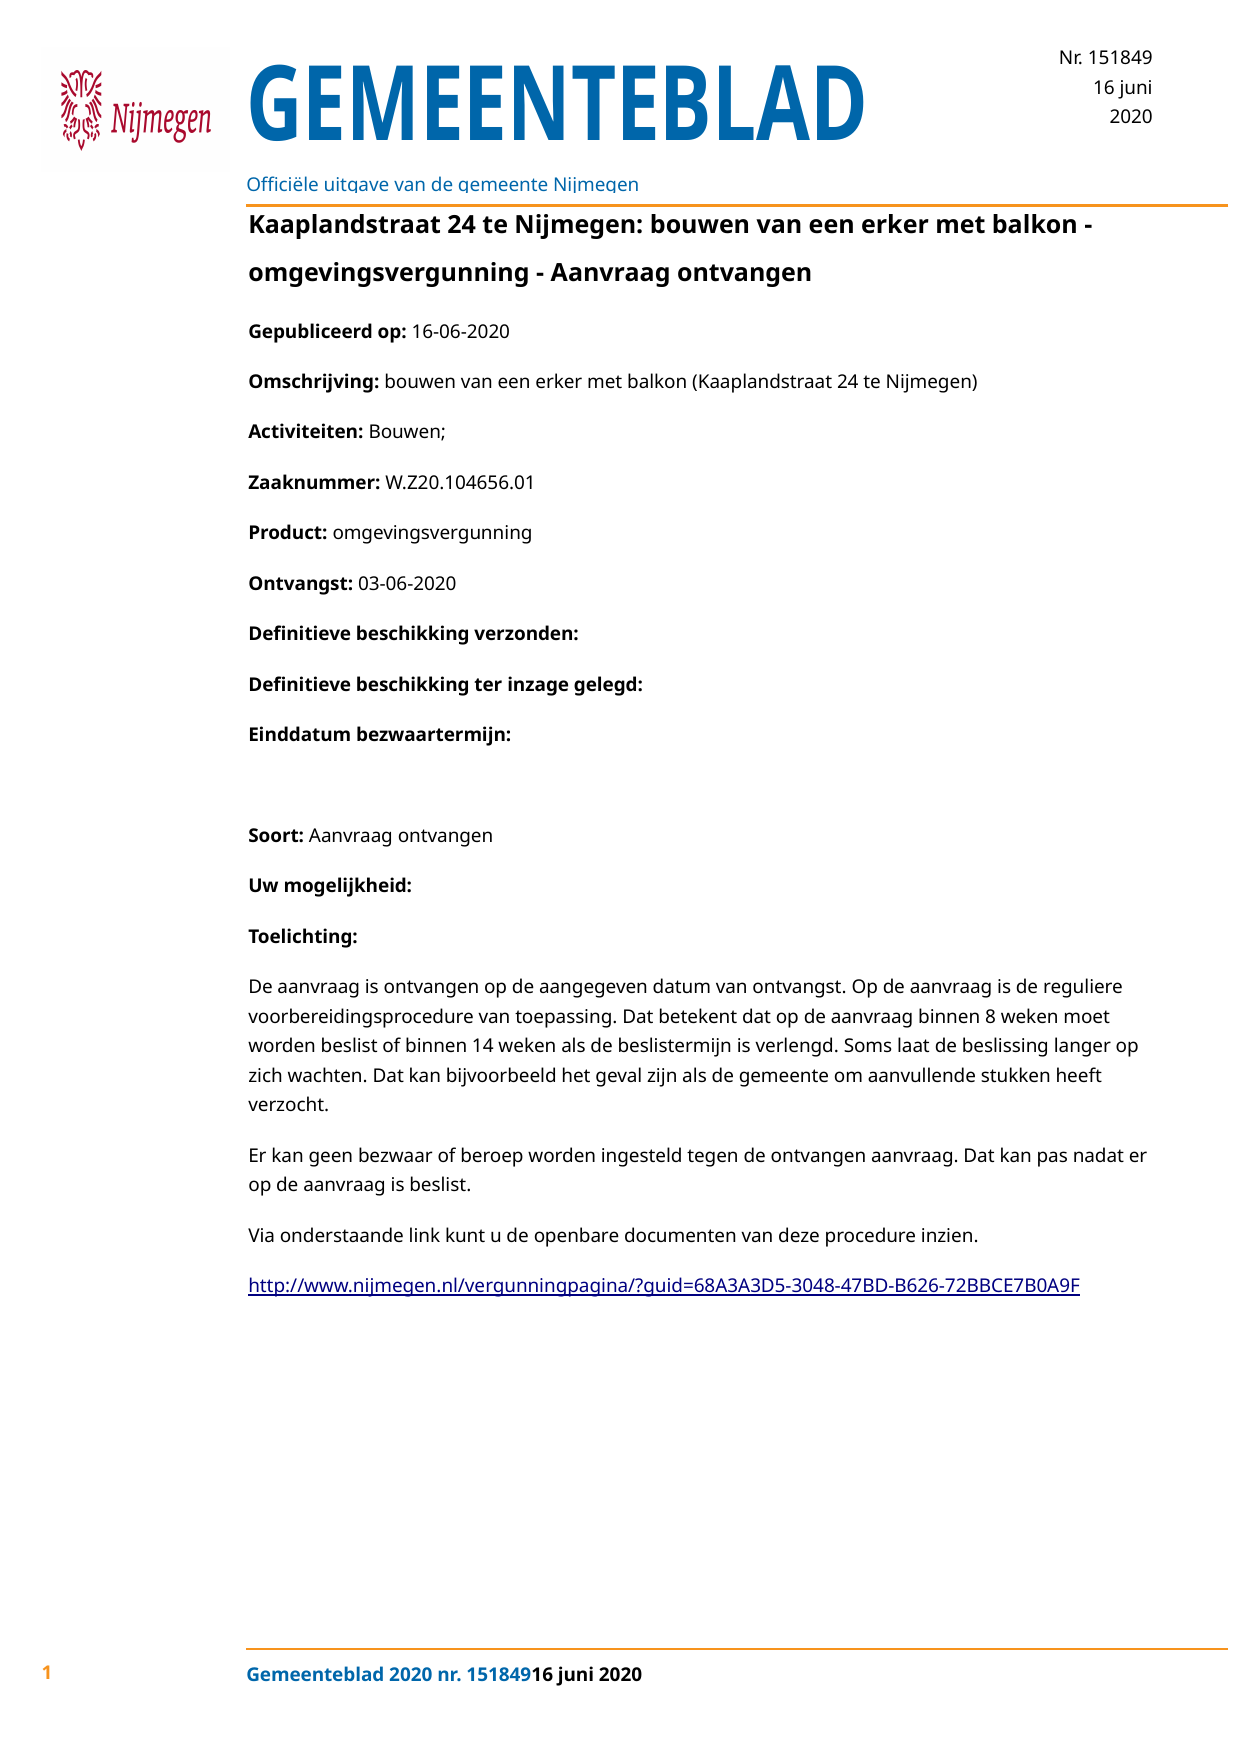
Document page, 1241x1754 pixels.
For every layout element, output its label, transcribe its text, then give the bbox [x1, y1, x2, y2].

text Activiteiten: Bouwen; [248, 419, 1152, 444]
text Einddatum bezwaartermijn: [248, 721, 1152, 747]
text Ontvangst: 03-06-2020 [248, 570, 1152, 596]
text Kaaplandstraat 24 te Nijmegen: bouwen van een erker met balkon - omgevingsvergunning - Aanvraag ontvangen [248, 207, 1152, 288]
text De aanvraag is ontvangen op de aangegeven datum van ontvangst. Op de aanvraag is de reguliere voorbereidingsprocedure van toepassing. Dat betekent dat op de aanvraag binnen 8 weken moet worden beslist of binnen 14 weken als de beslistermijn is verlengd. Soms laat de beslissing langer op zich wachten. Dat kan bijvoorbeeld het geval zijn als de gemeente om aanvullende stukken heeft verzocht. [248, 973, 1152, 1117]
text Definitieve beschikking ter inzage gelegd: [248, 671, 1152, 697]
text Product: omgevingsvergunning [248, 519, 1152, 545]
text http://www.nijmegen.nl/vergunningpagina/?guid=68A3A3D5-3048-47BD-B626-72BBCE7B0A9F [248, 1272, 1152, 1298]
picture [41, 47, 231, 172]
text Zaaknummer: W.Z20.104656.01 [248, 469, 1152, 495]
text Toelichting: [248, 923, 1152, 949]
text Gepubliceerd op: 16-06-2020 [248, 318, 1152, 344]
text Definitieve beschikking verzonden: [248, 620, 1152, 646]
text Er kan geen bezwaar of beroep worden ingesteld tegen de ontvangen aanvraag. Dat kan pas nadat er op de aanvraag is beslist. [248, 1142, 1152, 1197]
text Uw mogelijkheid: [248, 872, 1152, 898]
text Soort: Aanvraag ontvangen [248, 822, 1152, 848]
text Omschrijving: bouwen van een erker met balkon (Kaaplandstraat 24 te Nijmegen) [248, 368, 1152, 394]
text Via onderstaande link kunt u de openbare documenten van deze procedure inzien. [248, 1222, 1152, 1248]
